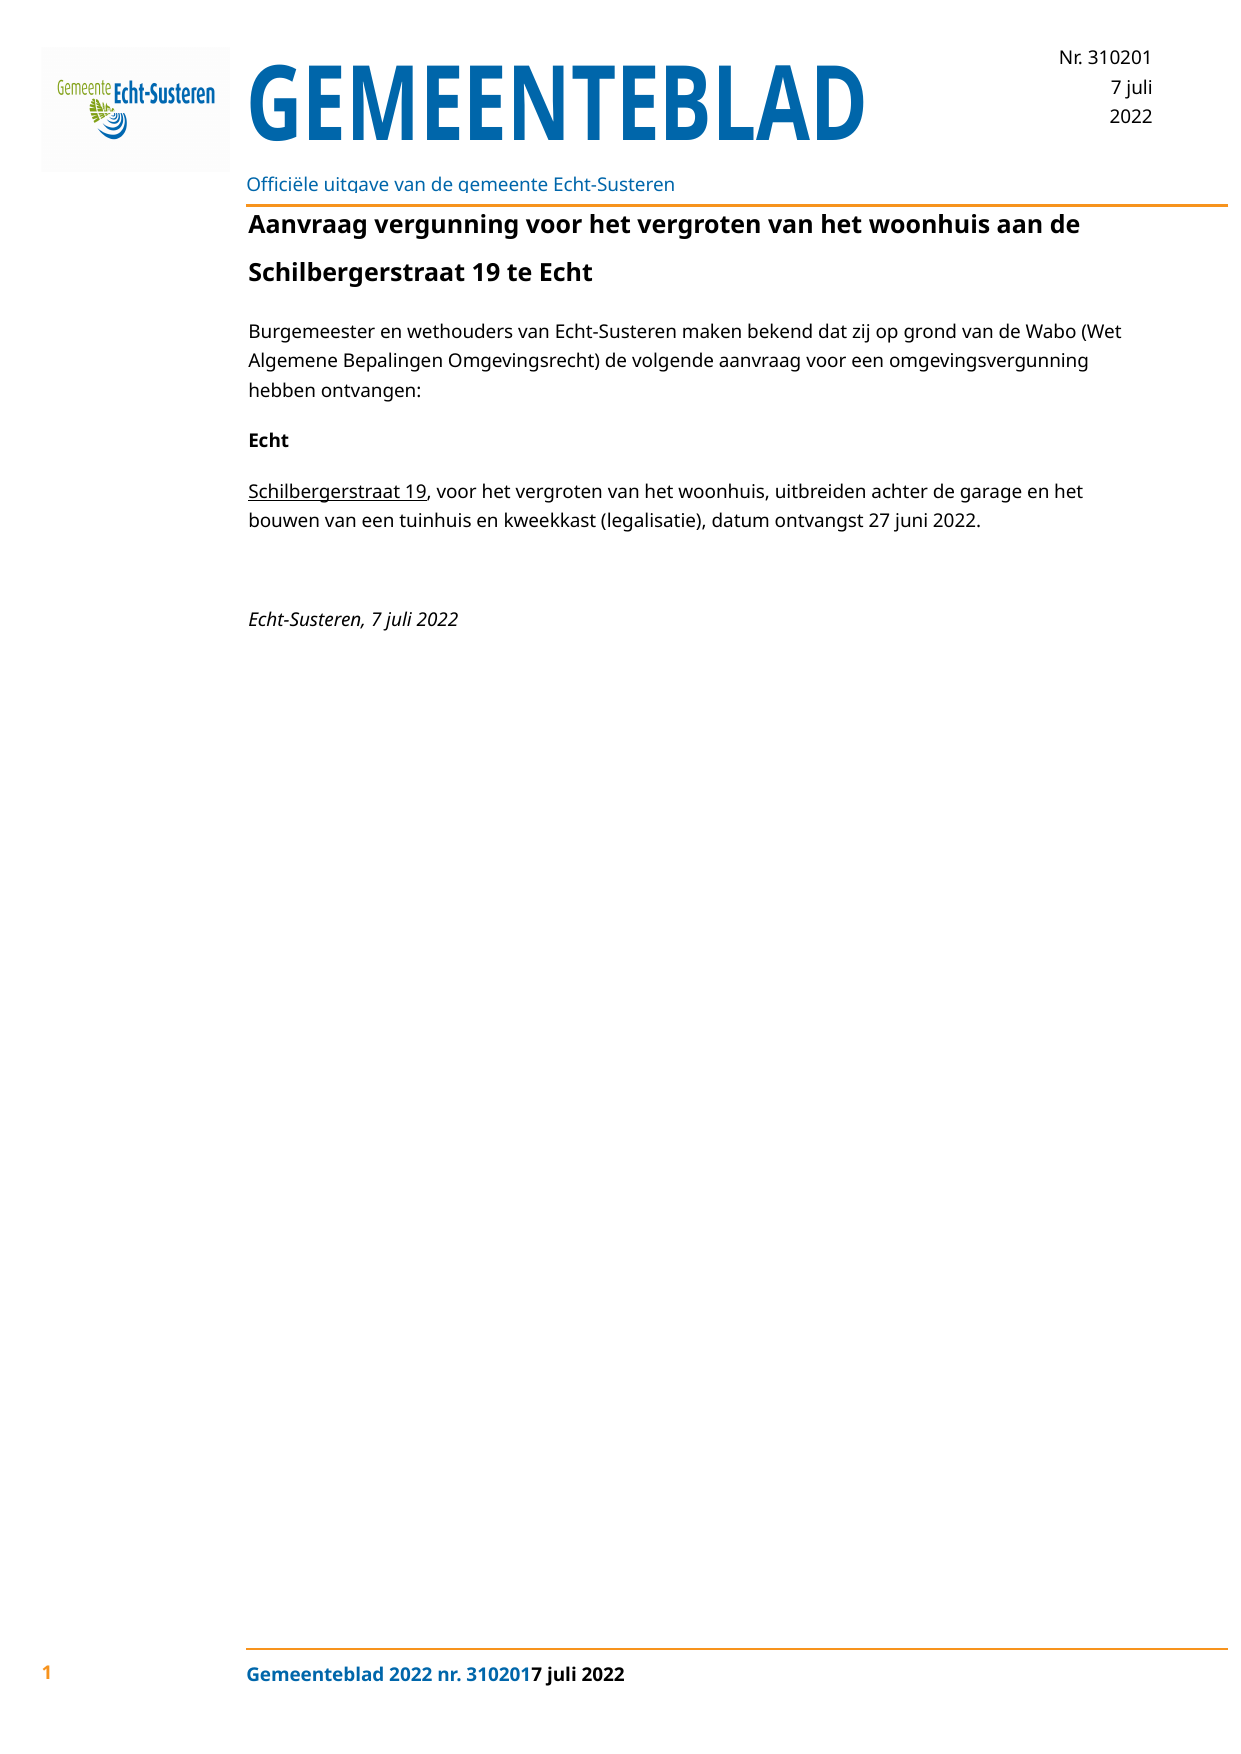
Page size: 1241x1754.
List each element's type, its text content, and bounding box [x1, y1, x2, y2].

text Aanvraag vergunning voor het vergroten van het woonhuis aan de Schilbergerstraat 19 te Echt [248, 207, 1152, 288]
picture [41, 47, 231, 172]
text Echt-Susteren, 7 juli 2022 [248, 606, 1152, 631]
text Schilbergerstraat 19, voor het vergroten van het woonhuis, uitbreiden achter de garage en het bouwen van een tuinhuis en kweekkast (legalisatie), datum ontvangst 27 juni 2022. [248, 478, 1152, 533]
text Echt [248, 427, 1152, 453]
text Burgemeester en wethouders van Echt-Susteren maken bekend dat zij op grond van de Wabo (Wet Algemene Bepalingen Omgevingsrecht) de volgende aanvraag voor een omgevingsvergunning hebben ontvangen: [248, 318, 1152, 403]
